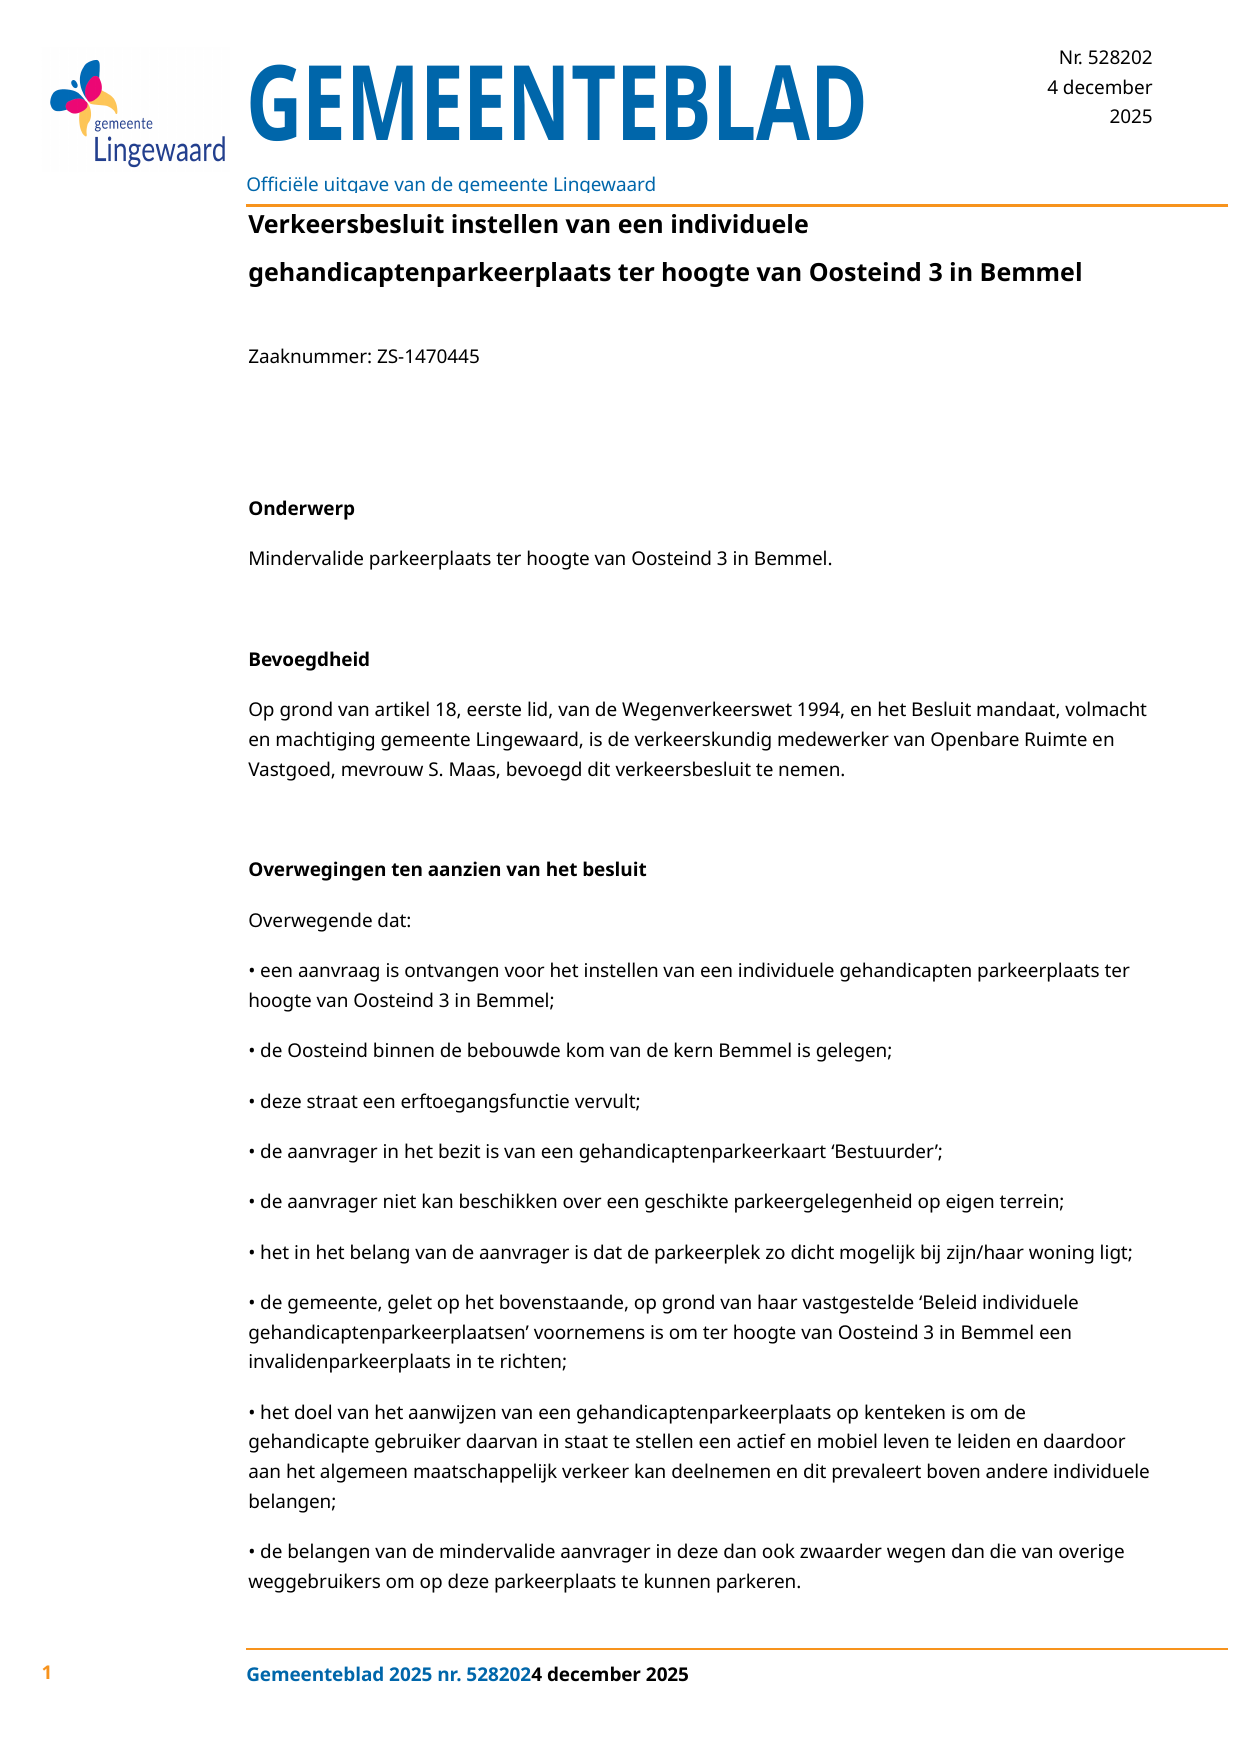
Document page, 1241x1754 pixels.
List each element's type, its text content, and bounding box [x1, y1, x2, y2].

text • de aanvrager in het bezit is van een gehandicaptenparkeerkaart ‘Bestuurder’; [248, 1138, 1152, 1164]
text • de belangen van de mindervalide aanvrager in deze dan ook zwaarder wegen dan die van overige weggebruikers om op deze parkeerplaats te kunnen parkeren. [248, 1538, 1152, 1593]
text Overwegende dat: [248, 907, 1152, 933]
text • de Oosteind binnen de bebouwde kom van de kern Bemmel is gelegen; [248, 1037, 1152, 1063]
text • de aanvrager niet kan beschikken over een geschikte parkeergelegenheid op eigen terrein; [248, 1189, 1152, 1214]
text Op grond van artikel 18, eerste lid, van de Wegenverkeerswet 1994, en het Besluit mandaat, volmacht en machtiging gemeente Lingewaard, is de verkeerskundig medewerker van Openbare Ruimte en Vastgoed, mevrouw S. Maas, bevoegd dit verkeersbesluit te nemen. [248, 697, 1152, 781]
text • het doel van het aanwijzen van een gehandicaptenparkeerplaats op kenteken is om de gehandicapte gebruiker daarvan in staat te stellen een actief en mobiel leven te leiden en daardoor aan het algemeen maatschappelijk verkeer kan deelnemen en dit prevaleert boven andere individuele belangen; [248, 1399, 1152, 1513]
text Verkeersbesluit instellen van een individuele gehandicaptenparkeerplaats ter hoogte van Oosteind 3 in Bemmel [248, 207, 1152, 288]
picture [41, 47, 231, 172]
text Bevoegdheid [248, 646, 1152, 672]
text • het in het belang van de aanvrager is dat de parkeerplek zo dicht mogelijk bij zijn/haar woning ligt; [248, 1239, 1152, 1265]
text • deze straat een erftoegangsfunctie vervult; [248, 1088, 1152, 1113]
text • de gemeente, gelet op het bovenstaande, op grond van haar vastgestelde ‘Beleid individuele gehandicaptenparkeerplaatsen’ voornemens is om ter hoogte van Oosteind 3 in Bemmel een invalidenparkeerplaats in te richten; [248, 1289, 1152, 1374]
text Overwegingen ten aanzien van het besluit [248, 857, 1152, 882]
text Mindervalide parkeerplaats ter hoogte van Oosteind 3 in Bemmel. [248, 545, 1152, 571]
text Zaaknummer: ZS-1470445 [248, 344, 1152, 369]
text Onderwerp [248, 495, 1152, 521]
text • een aanvraag is ontvangen voor het instellen van een individuele gehandicapten parkeerplaats ter hoogte van Oosteind 3 in Bemmel; [248, 957, 1152, 1013]
